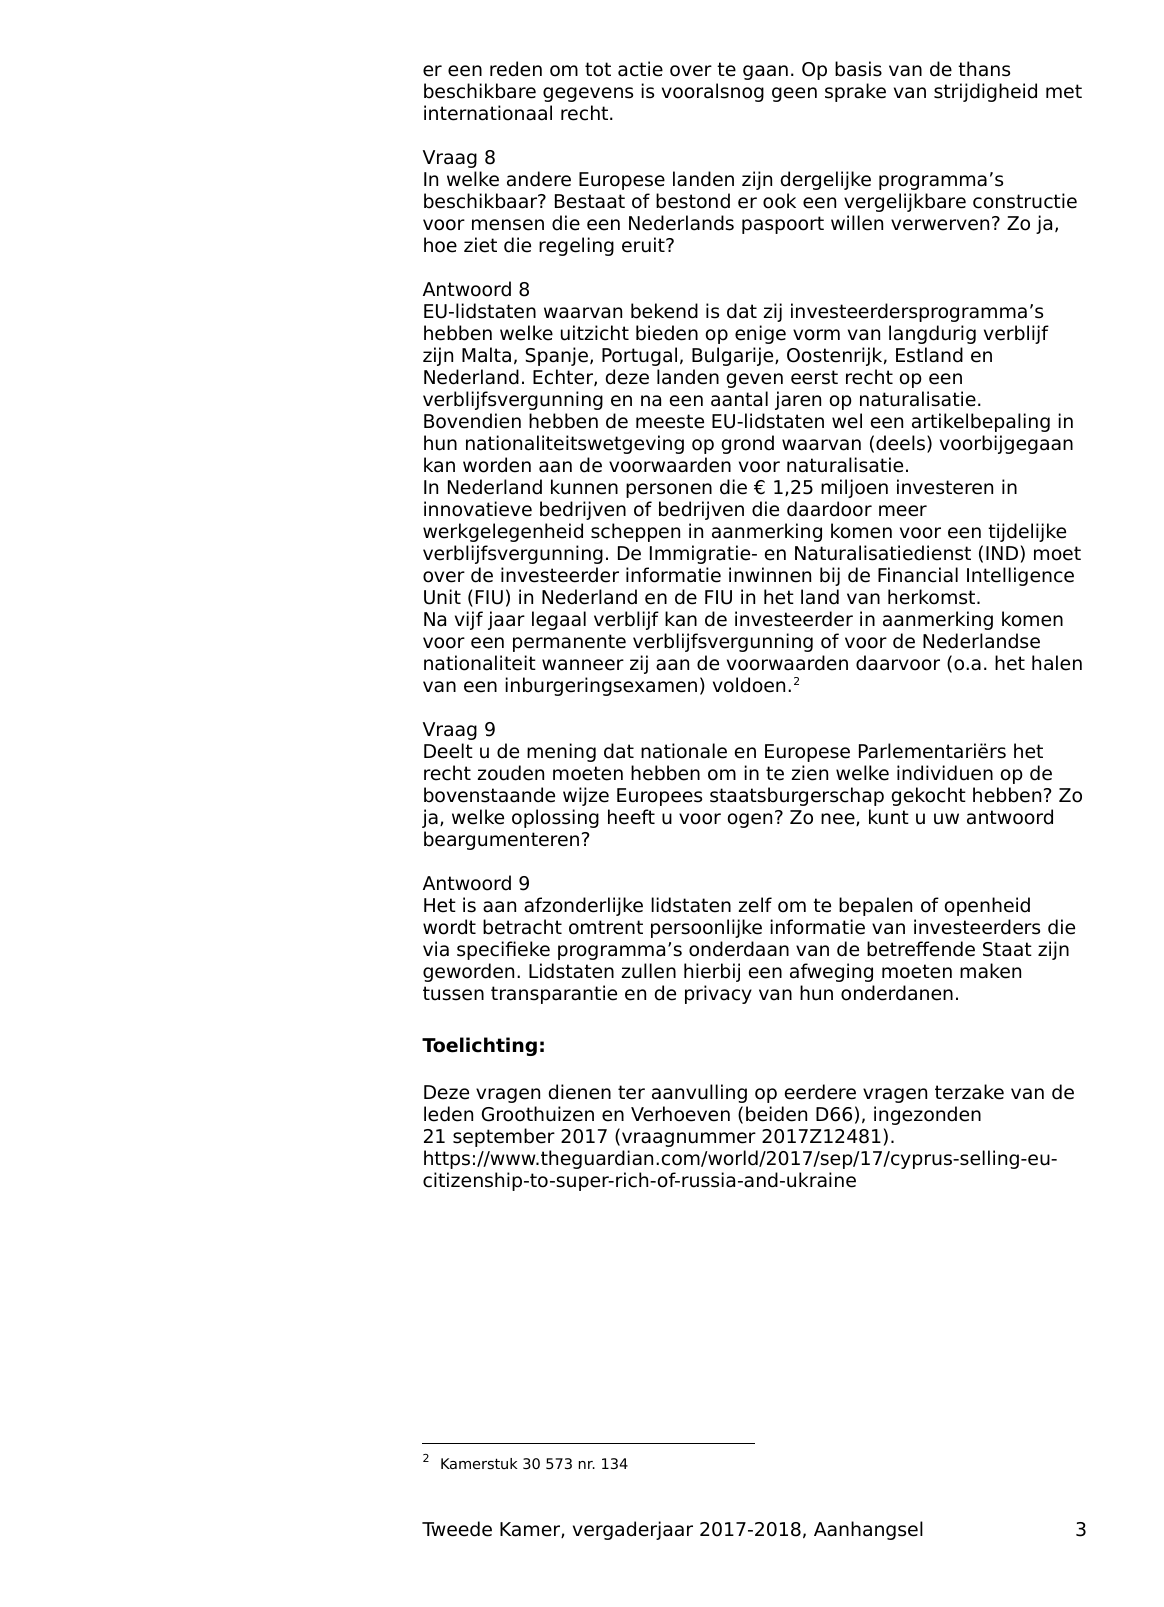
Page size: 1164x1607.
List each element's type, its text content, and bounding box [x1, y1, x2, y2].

text In welke andere Europese landen zijn dergelijke programma’s beschikbaar? Bestaat of bestond er ook een vergelijkbare constructie voor mensen die een Nederlands paspoort willen verwerven? Zo ja, hoe ziet die regeling eruit? [422, 169, 1087, 257]
text Het is aan afzonderlijke lidstaten zelf om te bepalen of openheid wordt betracht omtrent persoonlijke informatie van investeerders die via specifieke programma’s onderdaan van de betreffende Staat zijn geworden. Lidstaten zullen hierbij een afweging moeten maken tussen transparantie en de privacy van hun onderdanen. [422, 895, 1087, 1005]
text Kamerstuk 30 573 nr. 134 [422, 1452, 1087, 1474]
text EU-lidstaten waarvan bekend is dat zij investeerdersprogramma’s hebben welke uitzicht bieden op enige vorm van langdurig verblijf zijn Malta, Spanje, Portugal, Bulgarije, Oostenrijk, Estland en Nederland. Echter, deze landen geven eerst recht op een verblijfsvergunning en na een aantal jaren op naturalisatie. Bovendien hebben de meeste EU-lidstaten wel een artikelbepaling in hun nationaliteitswetgeving op grond waarvan (deels) voorbijgegaan kan worden aan de voorwaarden voor naturalisatie. [422, 301, 1087, 477]
text Na vijf jaar legaal verblijf kan de investeerder in aanmerking komen voor een permanente verblijfsvergunning of voor de Nederlandse nationaliteit wanneer zij aan de voorwaarden daarvoor (o.a. het halen van een inburgeringsexamen) voldoen. [422, 609, 1087, 697]
text Deelt u de mening dat nationale en Europese Parlementariërs het recht zouden moeten hebben om in te zien welke individuen op de bovenstaande wijze Europees staatsburgerschap gekocht hebben? Zo ja, welke oplossing heeft u voor ogen? Zo nee, kunt u uw antwoord beargumenteren? [422, 741, 1087, 851]
text In Nederland kunnen personen die € 1,25 miljoen investeren in innovatieve bedrijven of bedrijven die daardoor meer werkgelegenheid scheppen in aanmerking komen voor een tijdelijke verblijfsvergunning. De Immigratie- en Naturalisatiedienst (IND) moet over de investeerder informatie inwinnen bij de Financial Intelligence Unit (FIU) in Nederland en de FIU in het land van herkomst. [422, 477, 1087, 609]
text https://www.theguardian.com/world/2017/sep/17/cyprus-selling-eu-citizenship-to-super-rich-of-russia-and-ukraine [422, 1148, 1087, 1192]
text Vraag 9 [422, 719, 1087, 741]
text Vraag 8 [422, 147, 1087, 169]
text Deze vragen dienen ter aanvulling op eerdere vragen terzake van de leden Groothuizen en Verhoeven (beiden D66), ingezonden 21 september 2017 (vraagnummer 2017Z12481). [422, 1082, 1087, 1148]
text Antwoord 9 [422, 873, 1087, 895]
subtitle Toelichting: [422, 1035, 1087, 1057]
text er een reden om tot actie over te gaan. Op basis van de thans beschikbare gegevens is vooralsnog geen sprake van strijdigheid met internationaal recht. [422, 59, 1087, 125]
text Antwoord 8 [422, 279, 1087, 301]
